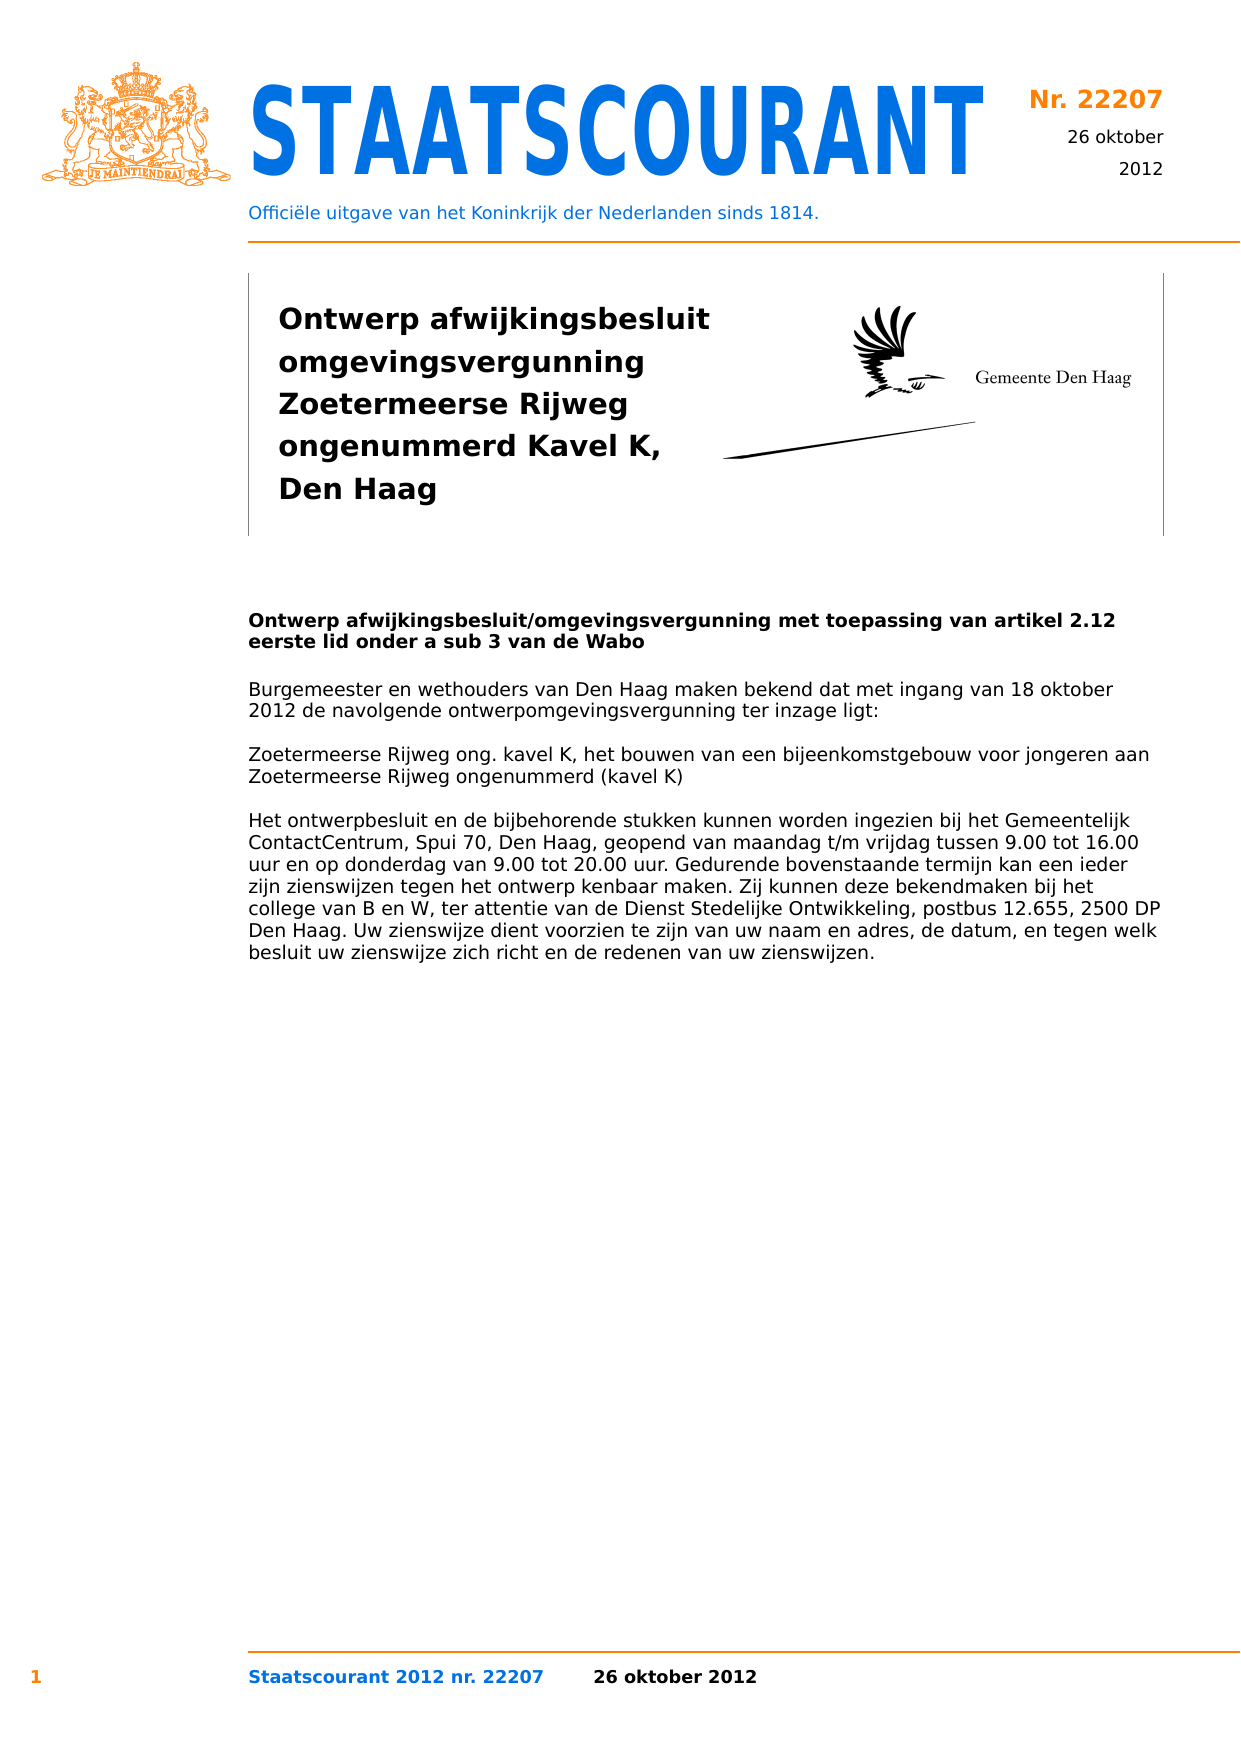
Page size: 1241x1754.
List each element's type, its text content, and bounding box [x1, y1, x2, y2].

table_header STAATSCOURANT [248, 62, 998, 203]
picture [41, 62, 231, 186]
text Het ontwerpbesluit en de bijbehorende stukken kunnen worden ingezien bij het Gemeentelijk ContactCentrum, Spui 70, Den Haag, geopend van maandag t/m vrijdag tussen 9.00 tot 16.00 uur en op donderdag van 9.00 tot 20.00 uur. Gedurende bovenstaande termijn kan een ieder zijn zienswijzen tegen het ontwerp kenbaar maken. Zij kunnen deze bekendmaken bij het college van B en W, ter attentie van de Dienst Stedelijke Ontwikkeling, postbus 12.655, 2500 DP Den Haag. Uw zienswijze dient voorzien te zijn van uw naam en adres, de datum, en tegen welk besluit uw zienswijze zich richt en de redenen van uw zienswijzen. [248, 810, 1163, 964]
table_cell 2012 [998, 153, 1240, 203]
table_header [25, 62, 248, 241]
table_header Nr. 22207 [998, 62, 1240, 121]
subtitle Ontwerp afwijkingsbesluit/omgevingsvergunning met toepassing van artikel 2.12 eerste lid onder a sub 3 van de Wabo [248, 609, 1163, 653]
table_cell Officiële uitgave van het Koninkrijk der Nederlanden sinds 1814. [248, 203, 1240, 241]
text Burgemeester en wethouders van Den Haag maken bekend dat met ingang van 18 oktober 2012 de navolgende ontwerpomgevingsvergunning ter inzage ligt: [248, 678, 1163, 722]
subtitle Ontwerp afwijkingsbesluit omgevingsvergunning Zoetermeerse Rijweg ongenummerd Kavel K, Den Haag [249, 273, 1163, 536]
table_cell 26 oktober [998, 121, 1240, 153]
text Zoetermeerse Rijweg ong. kavel K, het bouwen van een bijeenkomstgebouw voor jongeren aan Zoetermeerse Rijweg ongenummerd (kavel K) [248, 744, 1163, 788]
picture [720, 302, 1134, 462]
